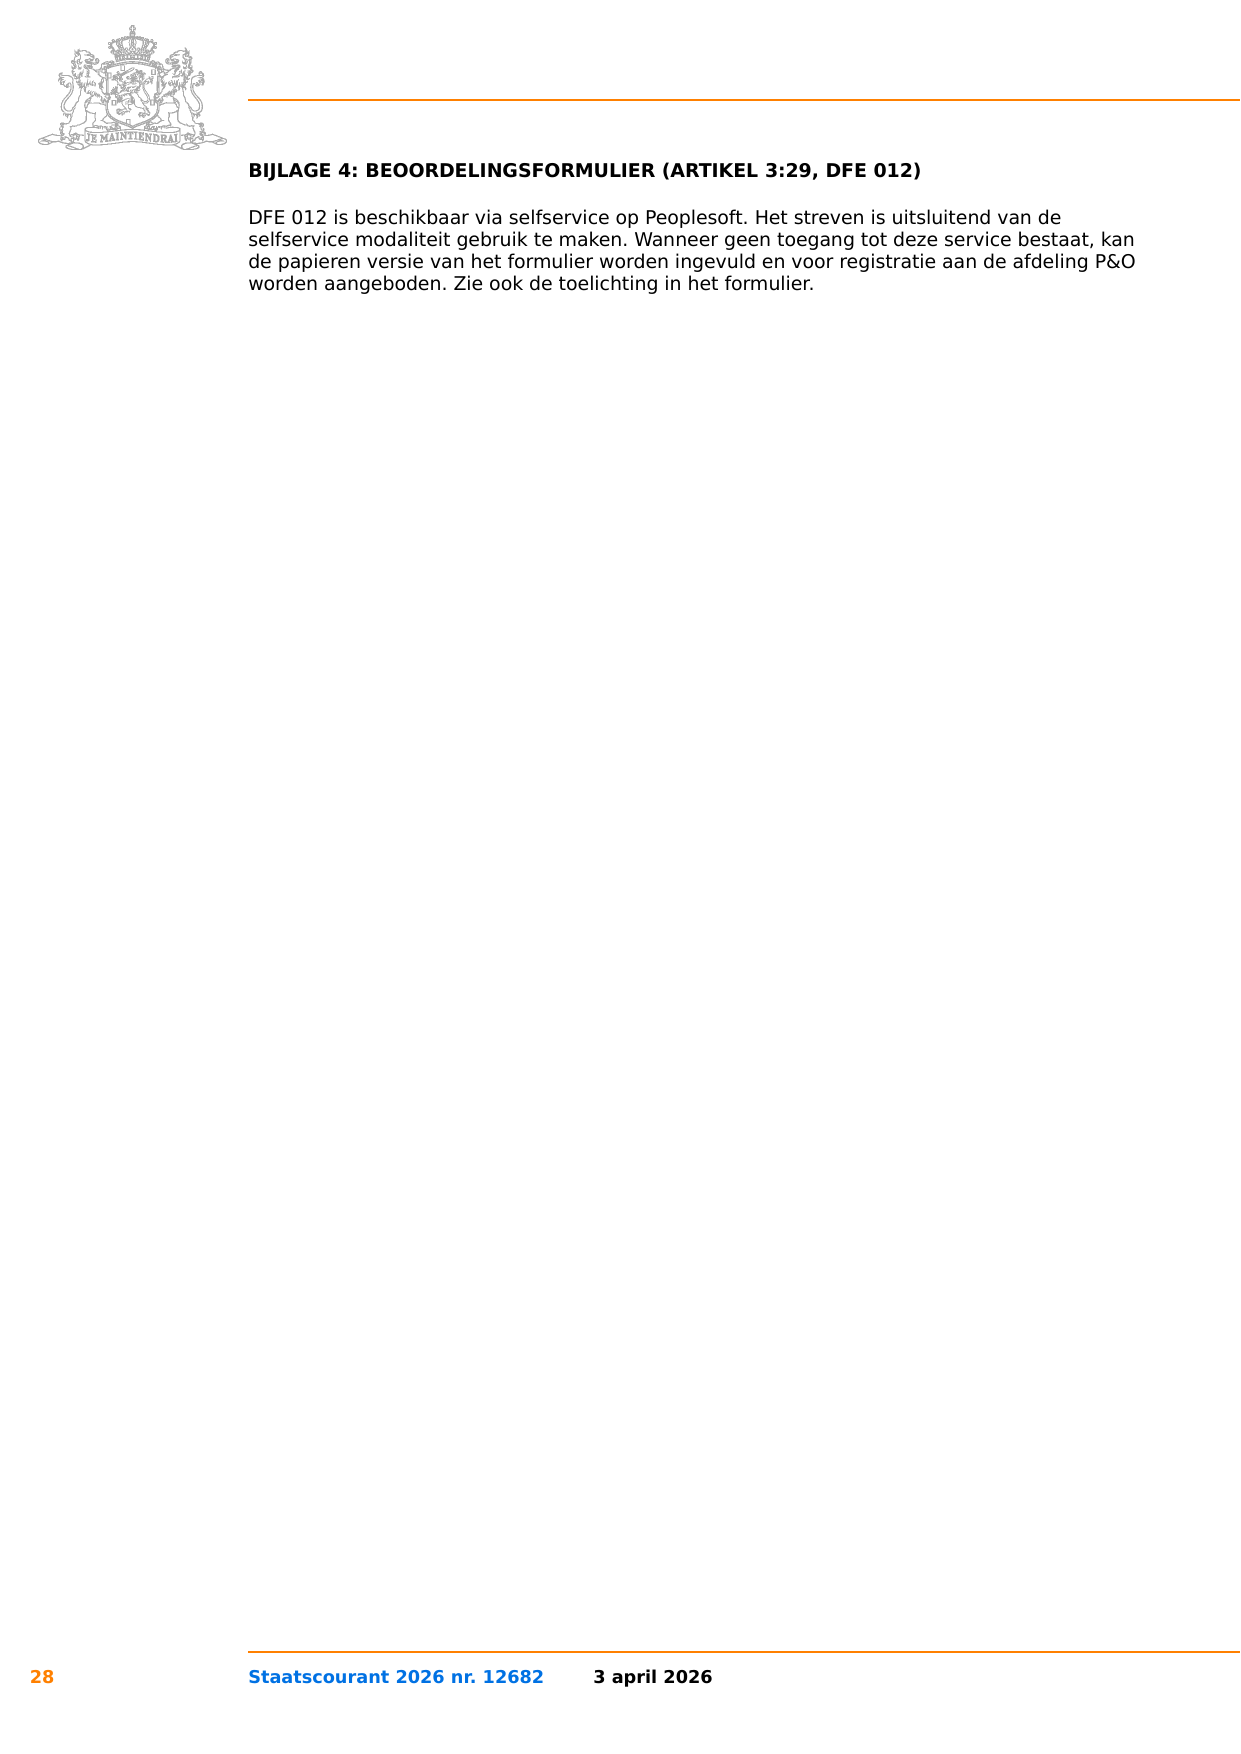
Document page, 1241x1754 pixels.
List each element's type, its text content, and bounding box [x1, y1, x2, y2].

subtitle BIJLAGE 4: BEOORDELINGSFORMULIER (ARTIKEL 3:29, DFE 012) [248, 160, 1163, 182]
text DFE 012 is beschikbaar via selfservice op Peoplesoft. Het streven is uitsluitend van de selfservice modaliteit gebruik te maken. Wanneer geen toegang tot deze service bestaat, kan de papieren versie van het formulier worden ingevuld en voor registratie aan de afdeling P&O worden aangeboden. Zie ook de toelichting in het formulier. [248, 207, 1163, 295]
picture [38, 25, 227, 150]
